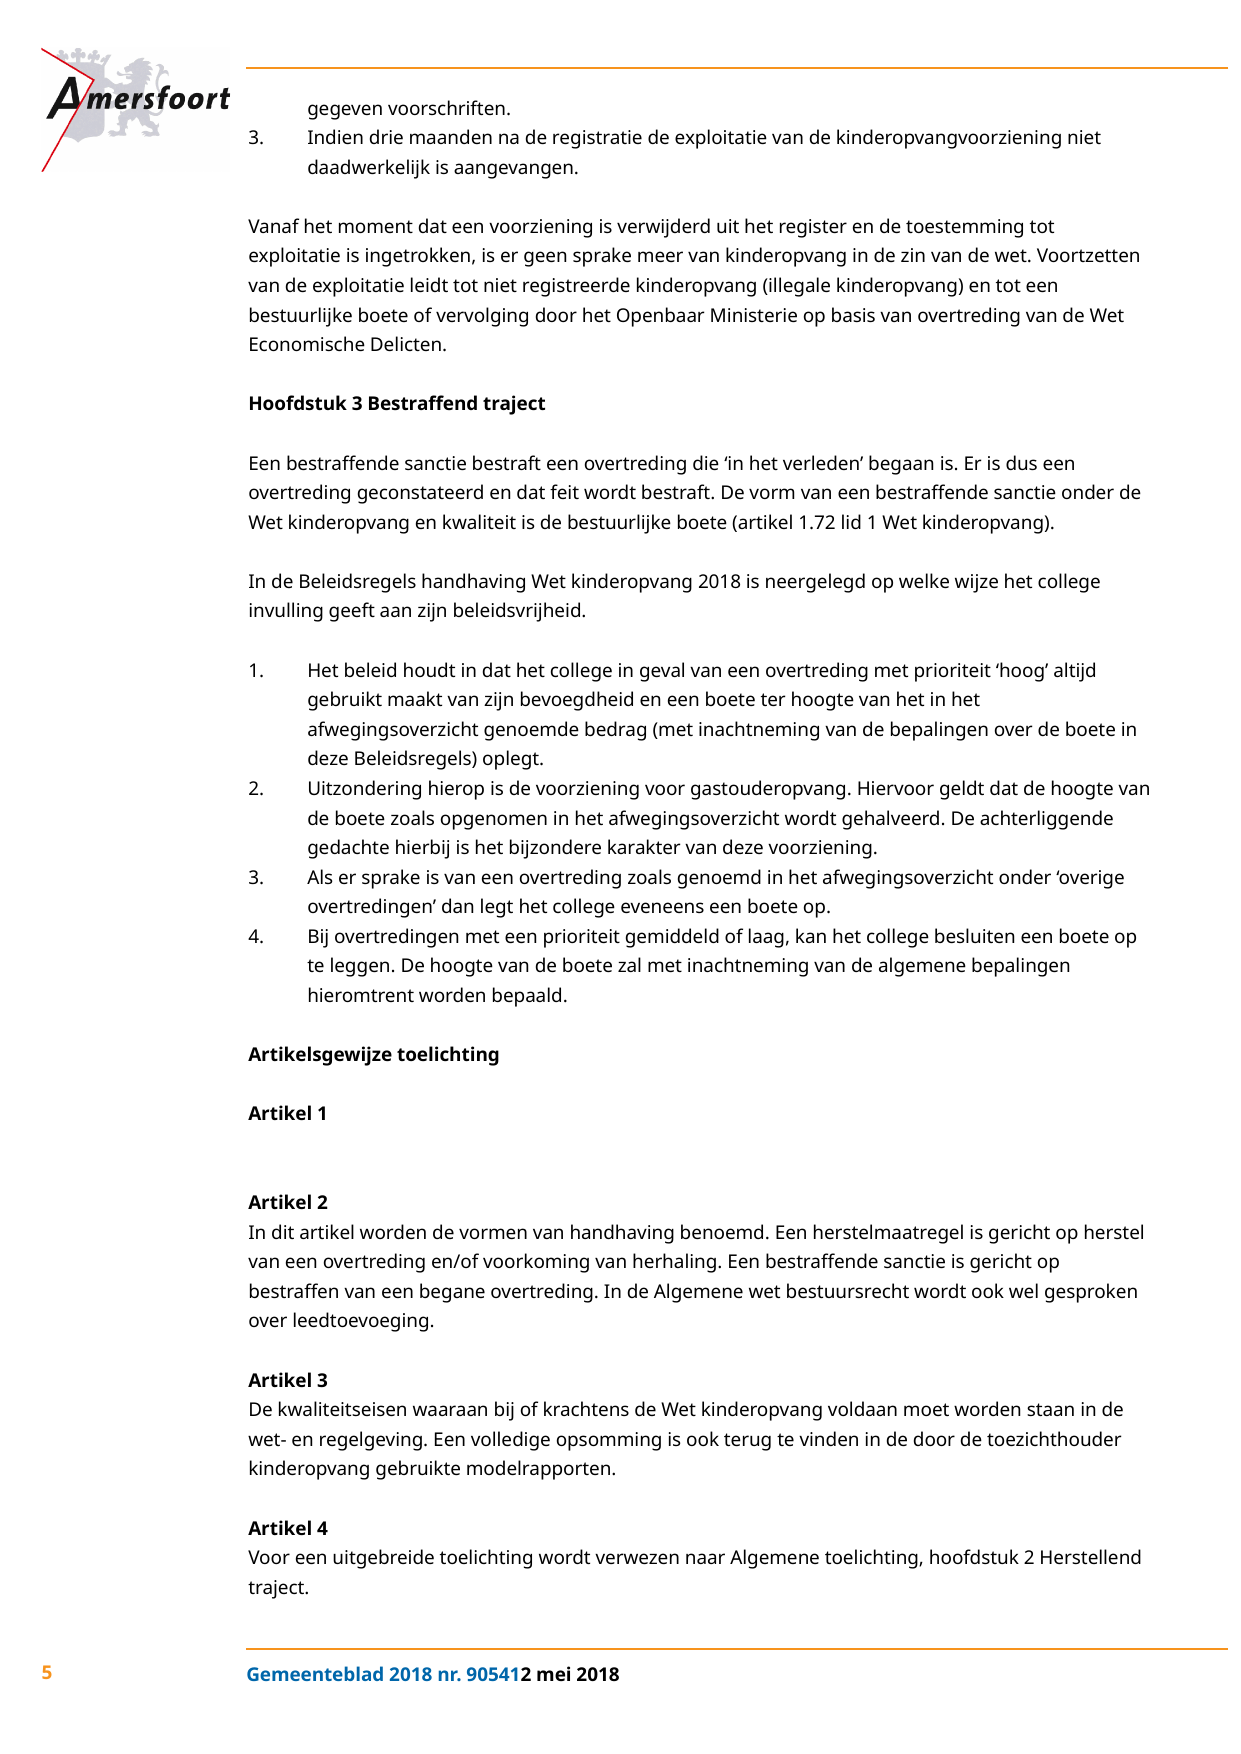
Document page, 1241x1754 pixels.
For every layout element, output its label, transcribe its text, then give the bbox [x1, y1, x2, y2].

text Voor een uitgebreide toelichting wordt verwezen naar Algemene toelichting, hoofdstuk 2 Herstellend traject. [248, 1544, 1152, 1600]
text De kwaliteitseisen waaraan bij of krachtens de Wet kinderopvang voldaan moet worden staan in de wet- en regelgeving. Een volledige opsomming is ook terug te vinden in de door de toezichthouder kinderopvang gebruikte modelrapporten. [248, 1396, 1152, 1481]
text In dit artikel worden de vormen van handhaving benoemd. Een herstelmaatregel is gericht op herstel van een overtreding en/of voorkoming van herhaling. Een bestraffende sanctie is gericht op bestraffen van een begane overtreding. In de Algemene wet bestuursrecht wordt ook wel gesproken over leedtoevoeging. [248, 1219, 1152, 1333]
text Artikel 2 [248, 1189, 1152, 1215]
text Artikel 3 [248, 1367, 1152, 1393]
text In de Beleidsregels handhaving Wet kinderopvang 2018 is neergelegd op welke wijze het college invulling geeft aan zijn beleidsvrijheid. [248, 568, 1152, 623]
list Indien drie maanden na de registratie de exploitatie van de kinderopvangvoorziening niet daadwerkelijk is aangevangen. [248, 124, 1152, 180]
list Het beleid houdt in dat het college in geval van een overtreding met prioriteit ‘hoog’ altijd gebruikt maakt van zijn bevoegdheid en een boete ter hoogte van het in het afwegingsoverzicht genoemde bedrag (met inachtneming van de bepalingen over de boete in deze Beleidsregels) oplegt. [248, 657, 1152, 771]
text Artikelsgewijze toelichting [248, 1041, 1152, 1067]
list gegeven voorschriften. [248, 95, 1152, 121]
list Als er sprake is van een overtreding zoals genoemd in het afwegingsoverzicht onder ‘overige overtredingen’ dan legt het college eveneens een boete op. [248, 864, 1152, 919]
text Artikel 4 [248, 1515, 1152, 1541]
text Artikel 1 [248, 1101, 1152, 1126]
list Uitzondering hierop is de voorziening voor gastouderopvang. Hiervoor geldt dat de hoogte van de boete zoals opgenomen in het afwegingsoverzicht wordt gehalveerd. De achterliggende gedachte hierbij is het bijzondere karakter van deze voorziening. [248, 775, 1152, 860]
text Vanaf het moment dat een voorziening is verwijderd uit het register en de toestemming tot exploitatie is ingetrokken, is er geen sprake meer van kinderopvang in de zin van de wet. Voortzetten van de exploitatie leidt tot niet registreerde kinderopvang (illegale kinderopvang) en tot een bestuurlijke boete of vervolging door het Openbaar Ministerie op basis van overtreding van de Wet Economische Delicten. [248, 213, 1152, 357]
text Hoofdstuk 3 Bestraffend traject [248, 391, 1152, 416]
picture [41, 47, 231, 172]
text Een bestraffende sanctie bestraft een overtreding die ‘in het verleden’ begaan is. Er is dus een overtreding geconstateerd en dat feit wordt bestraft. De vorm van een bestraffende sanctie onder de Wet kinderopvang en kwaliteit is de bestuurlijke boete (artikel 1.72 lid 1 Wet kinderopvang). [248, 450, 1152, 535]
list Bij overtredingen met een prioriteit gemiddeld of laag, kan het college besluiten een boete op te leggen. De hoogte van de boete zal met inachtneming van de algemene bepalingen hieromtrent worden bepaald. [248, 923, 1152, 1008]
